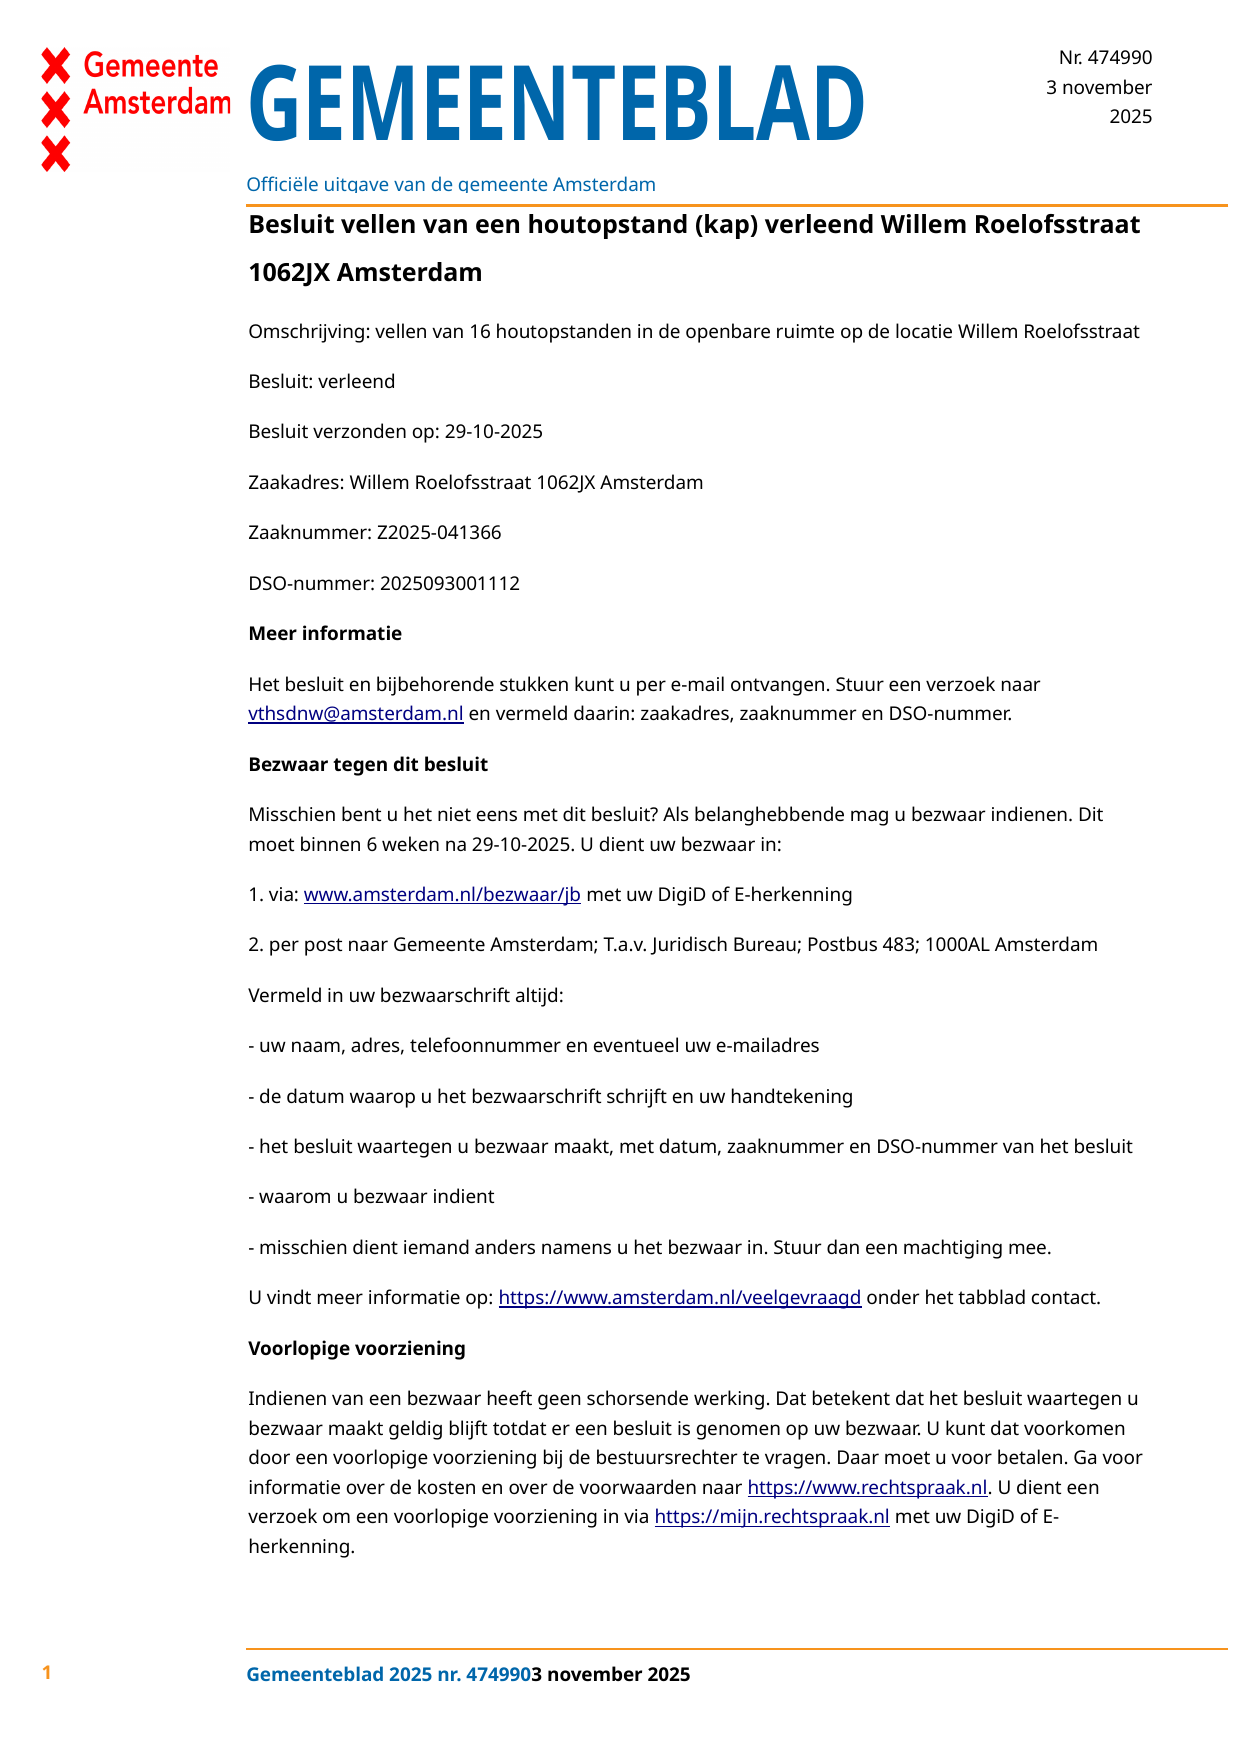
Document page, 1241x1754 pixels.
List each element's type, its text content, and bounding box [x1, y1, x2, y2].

text Besluit vellen van een houtopstand (kap) verleend Willem Roelofsstraat 1062JX Amsterdam [248, 207, 1152, 288]
text 1. via: www.amsterdam.nl/bezwaar/jb met uw DigiD of E-herkenning [248, 881, 1152, 907]
text Zaaknummer: Z2025-041366 [248, 519, 1152, 545]
text - het besluit waartegen u bezwaar maakt, met datum, zaaknummer en DSO-nummer van het besluit [248, 1133, 1152, 1159]
text DSO-nummer: 2025093001112 [248, 570, 1152, 596]
text U vindt meer informatie op: https://www.amsterdam.nl/veelgevraagd onder het tabblad contact. [248, 1284, 1152, 1310]
text Omschrijving: vellen van 16 houtopstanden in de openbare ruimte op de locatie Willem Roelofsstraat [248, 318, 1152, 344]
text Vermeld in uw bezwaarschrift altijd: [248, 982, 1152, 1008]
text Zaakadres: Willem Roelofsstraat 1062JX Amsterdam [248, 469, 1152, 495]
text Besluit verzonden op: 29-10-2025 [248, 419, 1152, 444]
picture [41, 47, 231, 172]
text Misschien bent u het niet eens met dit besluit? Als belanghebbende mag u bezwaar indienen. Dit moet binnen 6 weken na 29-10-2025. U dient uw bezwaar in: [248, 801, 1152, 857]
text - de datum waarop u het bezwaarschrift schrijft en uw handtekening [248, 1083, 1152, 1109]
text Het besluit en bijbehorende stukken kunt u per e-mail ontvangen. Stuur een verzoek naar vthsdnw@amsterdam.nl en vermeld daarin: zaakadres, zaaknummer en DSO-nummer. [248, 671, 1152, 726]
text Meer informatie [248, 620, 1152, 646]
text Besluit: verleend [248, 368, 1152, 394]
text 2. per post naar Gemeente Amsterdam; T.a.v. Juridisch Bureau; Postbus 483; 1000AL Amsterdam [248, 932, 1152, 957]
text - waarom u bezwaar indient [248, 1184, 1152, 1209]
text Voorlopige voorziening [248, 1335, 1152, 1361]
text Bezwaar tegen dit besluit [248, 751, 1152, 777]
text Indienen van een bezwaar heeft geen schorsende werking. Dat betekent dat het besluit waartegen u bezwaar maakt geldig blijft totdat er een besluit is genomen op uw bezwaar. U kunt dat voorkomen door een voorlopige voorziening bij de bestuursrechter te vragen. Daar moet u voor betalen. Ga voor informatie over de kosten en over de voorwaarden naar https://www.rechtspraak.nl. U dient een verzoek om een voorlopige voorziening in via https://mijn.rechtspraak.nl met uw DigiD of E-herkenning. [248, 1385, 1152, 1559]
text - uw naam, adres, telefoonnummer en eventueel uw e-mailadres [248, 1032, 1152, 1058]
text - misschien dient iemand anders namens u het bezwaar in. Stuur dan een machtiging mee. [248, 1234, 1152, 1260]
